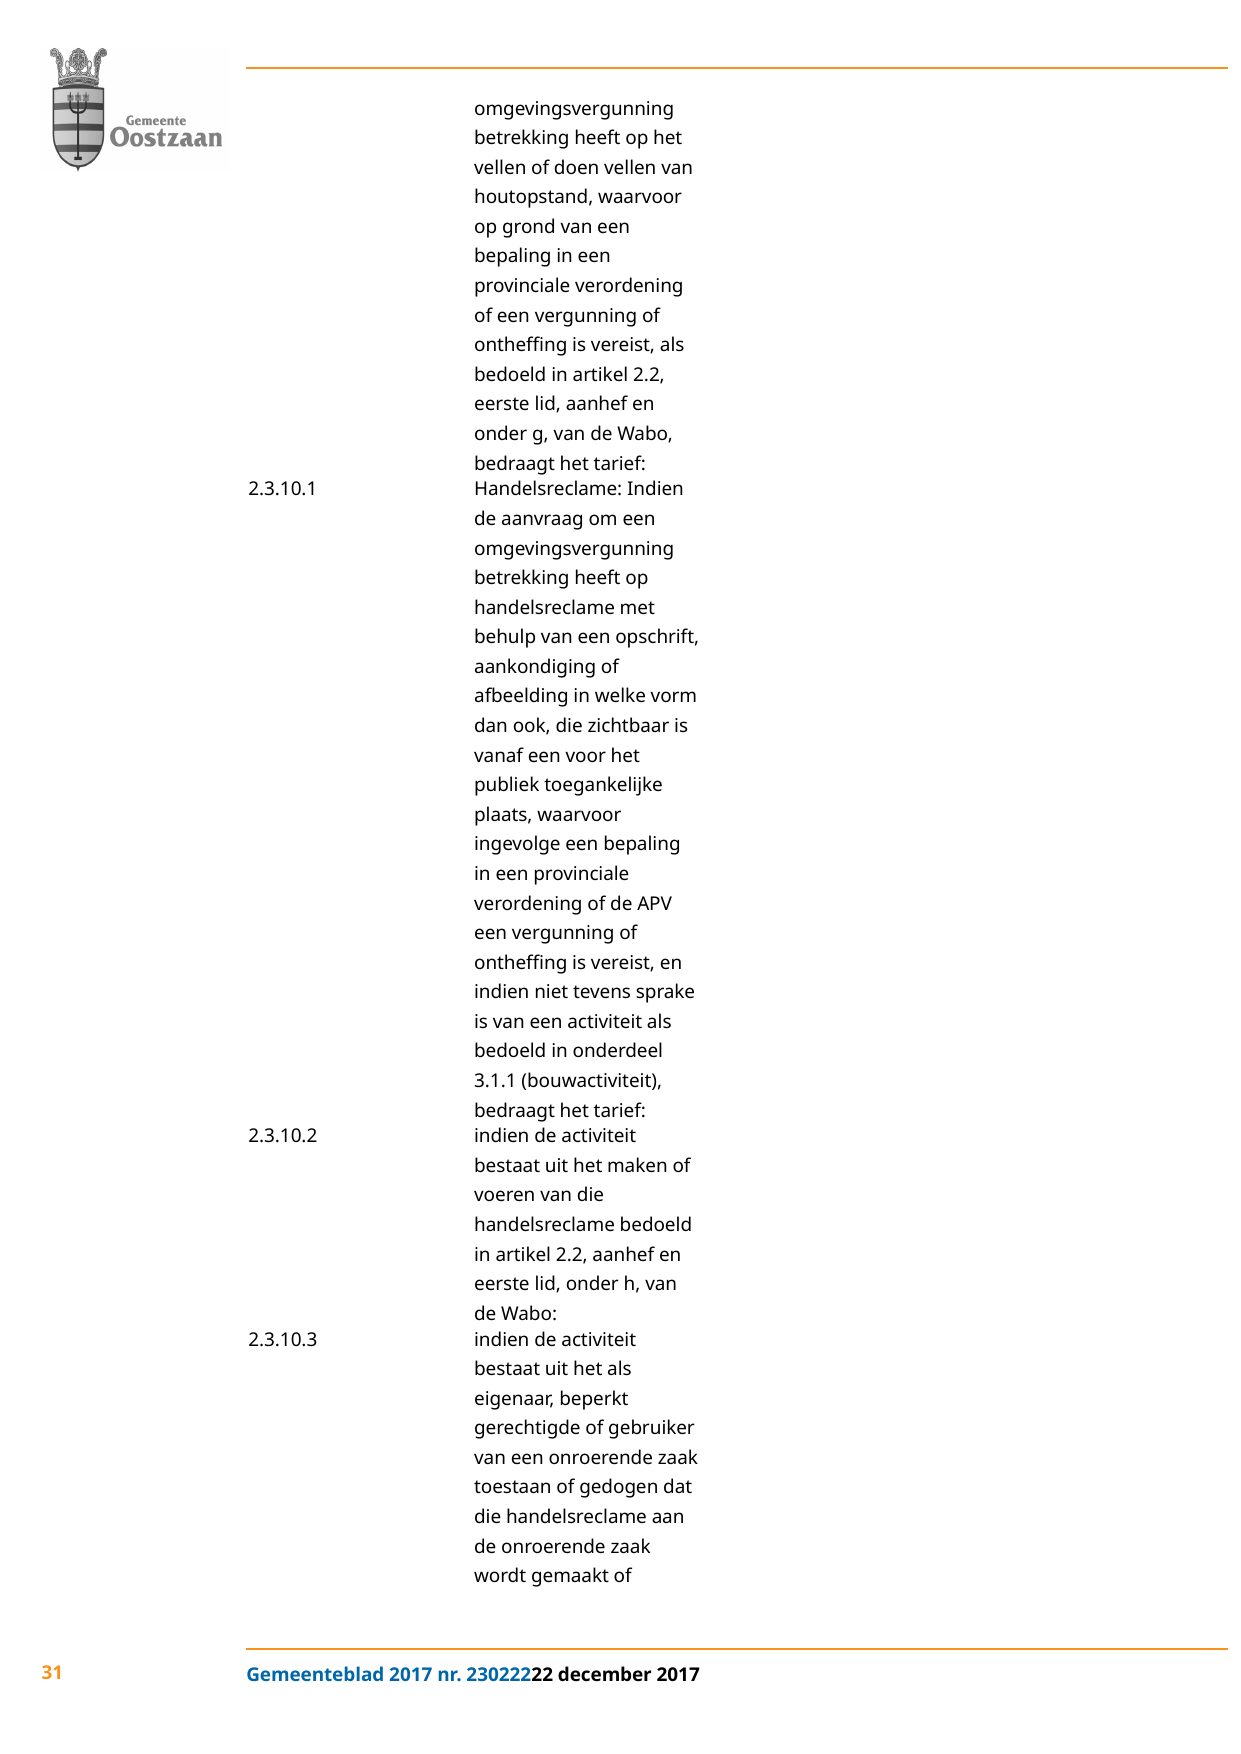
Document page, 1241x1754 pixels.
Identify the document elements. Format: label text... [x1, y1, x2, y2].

picture [41, 47, 231, 172]
table_cell 2.3.10.2 [248, 1123, 474, 1326]
table_cell [926, 95, 1152, 476]
table_cell indien de activiteit bestaat uit het maken of voeren van die handelsreclame bedoeld in artikel 2.2, aanhef en eerste lid, onder h, van de Wabo: [474, 1123, 700, 1326]
table_cell [700, 1123, 926, 1326]
table_cell omgevingsvergunning betrekking heeft op het vellen of doen vellen van houtopstand, waarvoor op grond van een bepaling in een provinciale verordening of een vergunning of ontheffing is vereist, als bedoeld in artikel 2.2, eerste lid, aanhef en onder g, van de Wabo, bedraagt het tarief: [474, 95, 700, 476]
table_cell 2.3.10.3 [248, 1326, 474, 1588]
table_cell [700, 476, 926, 1122]
table_cell [248, 95, 474, 476]
table_cell [926, 1326, 1152, 1588]
table_cell [700, 1326, 926, 1588]
table_cell [700, 95, 926, 476]
table_cell [926, 476, 1152, 1122]
table_cell 2.3.10.1 [248, 476, 474, 1122]
table_cell Handelsreclame: Indien de aanvraag om een omgevingsvergunning betrekking heeft op handelsreclame met behulp van een opschrift, aankondiging of afbeelding in welke vorm dan ook, die zichtbaar is vanaf een voor het publiek toegankelijke plaats, waarvoor ingevolge een bepaling in een provinciale verordening of de APV een vergunning of ontheffing is vereist, en indien niet tevens sprake is van een activiteit als bedoeld in onderdeel 3.1.1 (bouwactiviteit), bedraagt het tarief: [474, 476, 700, 1122]
table_cell [926, 1123, 1152, 1326]
table_cell indien de activiteit bestaat uit het als eigenaar, beperkt gerechtigde of gebruiker van een onroerende zaak toestaan of gedogen dat die handelsreclame aan de onroerende zaak wordt gemaakt of [474, 1326, 700, 1588]
